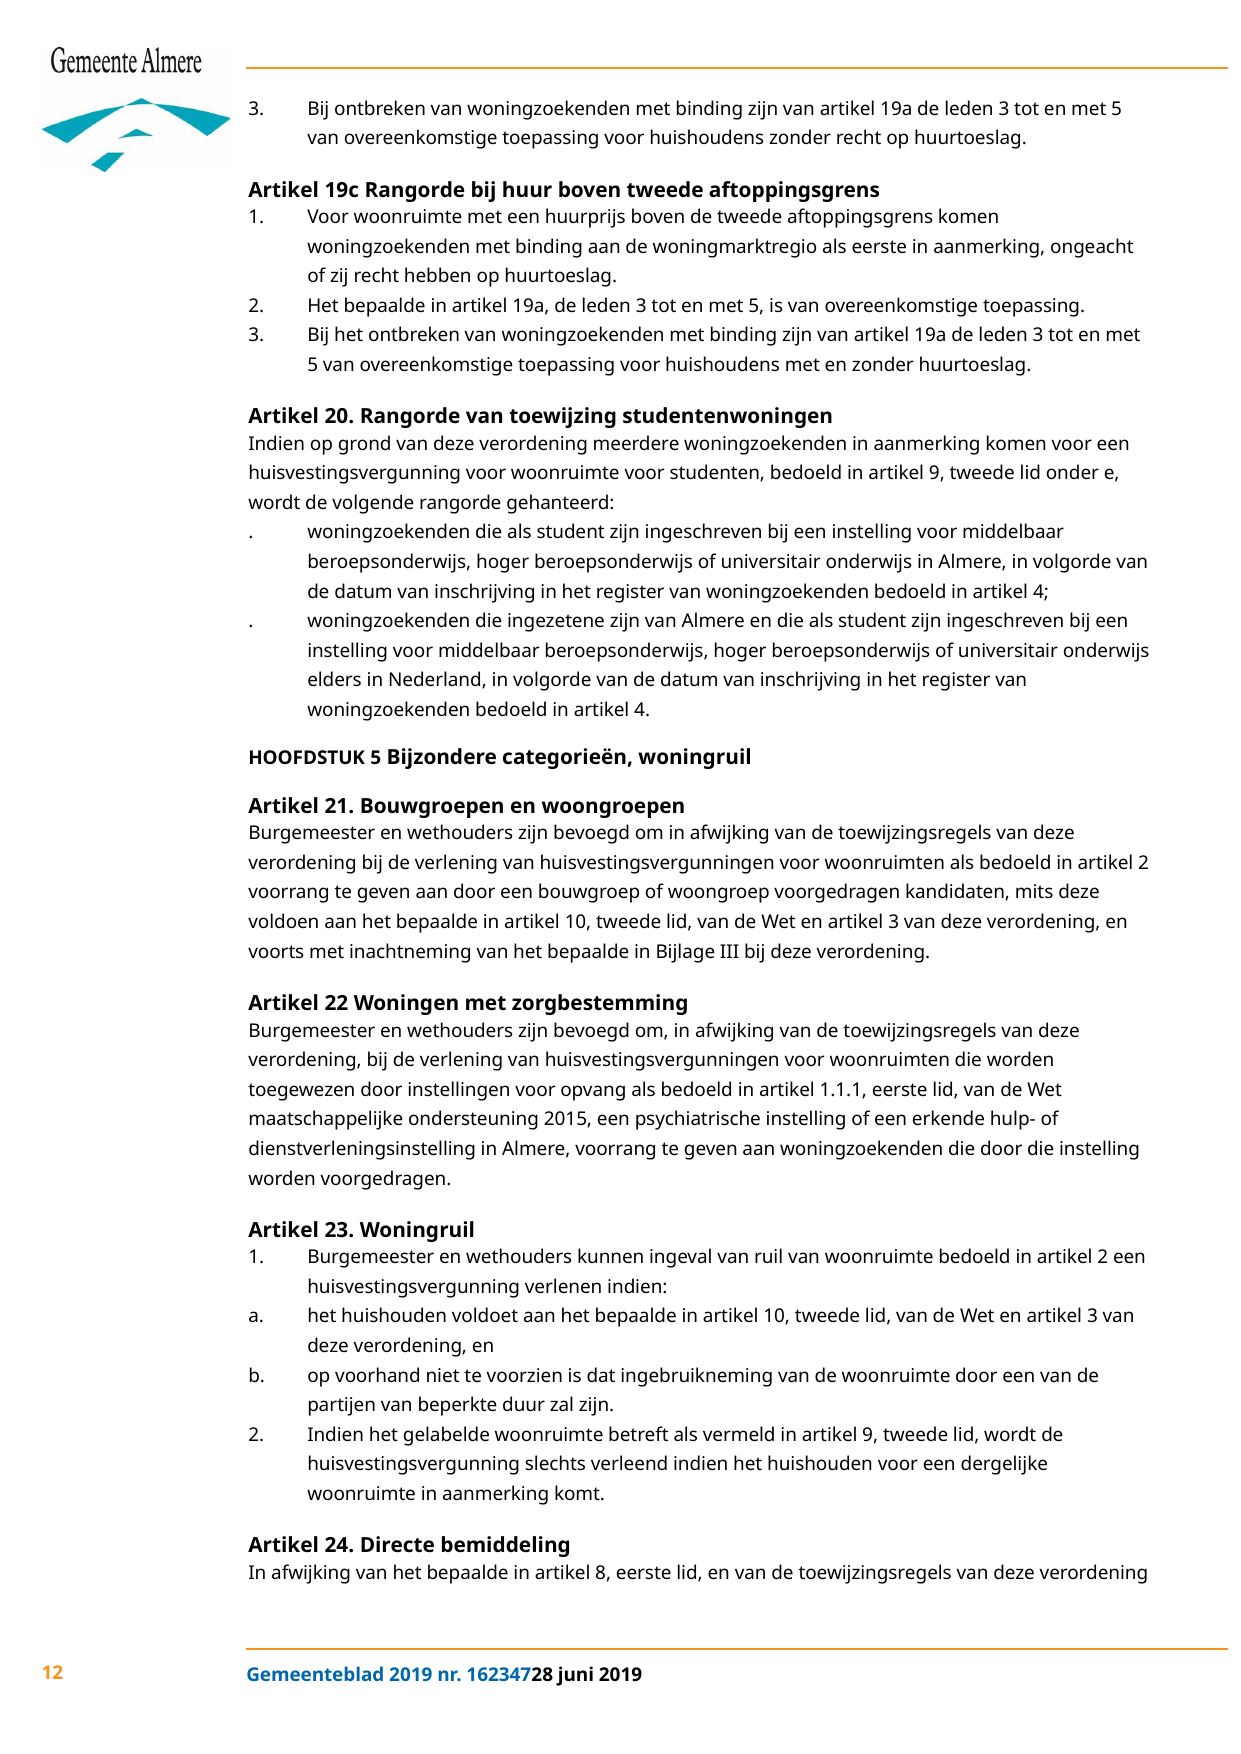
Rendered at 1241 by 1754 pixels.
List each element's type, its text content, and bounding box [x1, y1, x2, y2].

picture [41, 47, 231, 172]
list woningzoekenden die ingezetene zijn van Almere en die als student zijn ingeschreven bij een instelling voor middelbaar beroepsonderwijs, hoger beroepsonderwijs of universitair onderwijs elders in Nederland, in volgorde van de datum van inschrijving in het register van woningzoekenden bedoeld in artikel 4. [248, 607, 1152, 722]
text Burgemeester en wethouders zijn bevoegd om, in afwijking van de toewijzingsregels van deze verordening, bij de verlening van huisvestingsvergunningen voor woonruimten die worden toegewezen door instellingen voor opvang als bedoeld in artikel 1.1.1, eerste lid, van de Wet maatschappelijke ondersteuning 2015, een psychiatrische instelling of een erkende hulp- of dienstverleningsinstelling in Almere, voorrang te geven aan woningzoekenden die door die instelling worden voorgedragen. [248, 1017, 1152, 1190]
text Artikel 23. Woningruil [248, 1215, 1152, 1243]
text In afwijking van het bepaalde in artikel 8, eerste lid, en van de toewijzingsregels van deze verordening [248, 1559, 1152, 1585]
text Artikel 24. Directe bemiddeling [248, 1531, 1152, 1559]
list Indien het gelabelde woonruimte betreft als vermeld in artikel 9, tweede lid, wordt de huisvestingsvergunning slechts verleend indien het huishouden voor een dergelijke woonruimte in aanmerking komt. [248, 1421, 1152, 1506]
text Artikel 22 Woningen met zorgbestemming [248, 988, 1152, 1017]
text HOOFDSTUK 5 Bijzondere categorieën, woningruil [248, 742, 1152, 770]
list Burgemeester en wethouders kunnen ingeval van ruil van woonruimte bedoeld in artikel 2 een huisvestingsvergunning verlenen indien: [248, 1243, 1152, 1299]
list op voorhand niet te voorzien is dat ingebruikneming van de woonruimte door een van de partijen van beperkte duur zal zijn. [248, 1362, 1152, 1417]
text Artikel 19c Rangorde bij huur boven tweede aftoppingsgrens [248, 175, 1152, 203]
list Bij ontbreken van woningzoekenden met binding zijn van artikel 19a de leden 3 tot en met 5 van overeenkomstige toepassing voor huishoudens zonder recht op huurtoeslag. [248, 95, 1152, 150]
text Burgemeester en wethouders zijn bevoegd om in afwijking van de toewijzingsregels van deze verordening bij de verlening van huisvestingsvergunningen voor woonruimten als bedoeld in artikel 2 voorrang te geven aan door een bouwgroep of woongroep voorgedragen kandidaten, mits deze voldoen aan het bepaalde in artikel 10, tweede lid, van de Wet en artikel 3 van deze verordening, en voorts met inachtneming van het bepaalde in Bijlage III bij deze verordening. [248, 819, 1152, 964]
text Artikel 21. Bouwgroepen en woongroepen [248, 791, 1152, 819]
list woningzoekenden die als student zijn ingeschreven bij een instelling voor middelbaar beroepsonderwijs, hoger beroepsonderwijs of universitair onderwijs in Almere, in volgorde van de datum van inschrijving in het register van woningzoekenden bedoeld in artikel 4; [248, 519, 1152, 604]
list Het bepaalde in artikel 19a, de leden 3 tot en met 5, is van overeenkomstige toepassing. [248, 292, 1152, 318]
text Artikel 20. Rangorde van toewijzing studentenwoningen [248, 402, 1152, 430]
list het huishouden voldoet aan het bepaalde in artikel 10, tweede lid, van de Wet en artikel 3 van deze verordening, en [248, 1303, 1152, 1358]
text Indien op grond van deze verordening meerdere woningzoekenden in aanmerking komen voor een huisvestingsvergunning voor woonruimte voor studenten, bedoeld in artikel 9, tweede lid onder e, wordt de volgende rangorde gehanteerd: [248, 430, 1152, 515]
list Voor woonruimte met een huurprijs boven de tweede aftoppingsgrens komen woningzoekenden met binding aan de woningmarktregio als eerste in aanmerking, ongeacht of zij recht hebben op huurtoeslag. [248, 203, 1152, 288]
list Bij het ontbreken van woningzoekenden met binding zijn van artikel 19a de leden 3 tot en met 5 van overeenkomstige toepassing voor huishoudens met en zonder huurtoeslag. [248, 322, 1152, 377]
